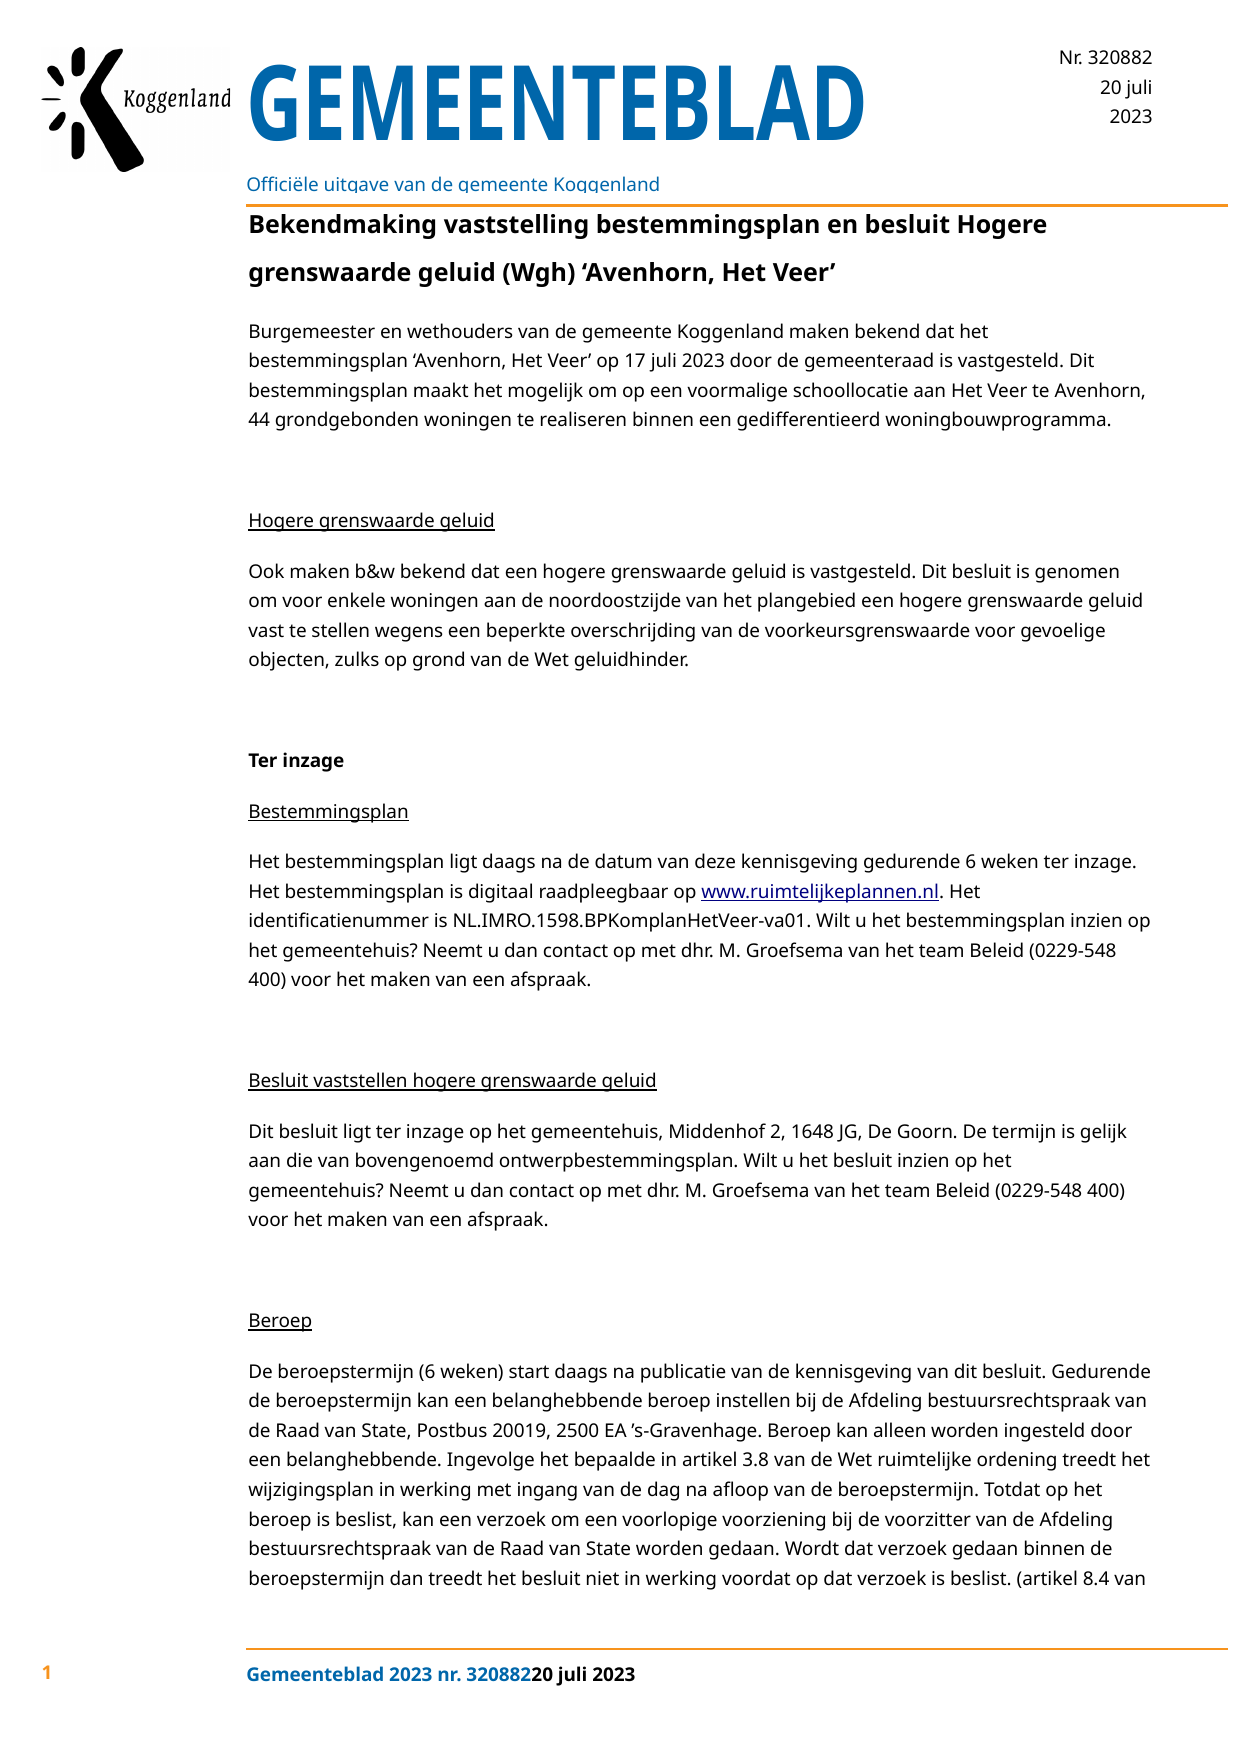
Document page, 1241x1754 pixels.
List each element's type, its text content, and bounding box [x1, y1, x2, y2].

text Besluit vaststellen hogere grenswaarde geluid [248, 1067, 1152, 1093]
text Bekendmaking vaststelling bestemmingsplan en besluit Hogere grenswaarde geluid (Wgh) ‘Avenhorn, Het Veer’ [248, 207, 1152, 288]
text De beroepstermijn (6 weken) start daags na publicatie van de kennisgeving van dit besluit. Gedurende de beroepstermijn kan een belanghebbende beroep instellen bij de Afdeling bestuursrechtspraak van de Raad van State, Postbus 20019, 2500 EA ’s-Gravenhage. Beroep kan alleen worden ingesteld door een belanghebbende. Ingevolge het bepaalde in artikel 3.8 van de Wet ruimtelijke ordening treedt het wijzigingsplan in werking met ingang van de dag na afloop van de beroepstermijn. Totdat op het beroep is beslist, kan een verzoek om een voorlopige voorziening bij de voorzitter van de Afdeling bestuursrechtspraak van de Raad van State worden gedaan. Wordt dat verzoek gedaan binnen de beroepstermijn dan treedt het besluit niet in werking voordat op dat verzoek is beslist. (artikel 8.4 van [248, 1358, 1152, 1591]
text Burgemeester en wethouders van de gemeente Koggenland maken bekend dat het bestemmingsplan ‘Avenhorn, Het Veer’ op 17 juli 2023 door de gemeenteraad is vastgesteld. Dit bestemmingsplan maakt het mogelijk om op een voormalige schoollocatie aan Het Veer te Avenhorn, 44 grondgebonden woningen te realiseren binnen een gedifferentieerd woningbouwprogramma. [248, 318, 1152, 432]
text Ook maken b&w bekend dat een hogere grenswaarde geluid is vastgesteld. Dit besluit is genomen om voor enkele woningen aan de noordoostzijde van het plangebied een hogere grenswaarde geluid vast te stellen wegens een beperkte overschrijding van de voorkeursgrenswaarde voor gevoelige objecten, zulks op grond van de Wet geluidhinder. [248, 558, 1152, 672]
picture [41, 47, 231, 172]
text Hogere grenswaarde geluid [248, 507, 1152, 533]
text Ter inzage [248, 747, 1152, 773]
text Dit besluit ligt ter inzage op het gemeentehuis, Middenhof 2, 1648 JG, De Goorn. De termijn is gelijk aan die van bovengenoemd ontwerpbestemmingsplan. Wilt u het besluit inzien op het gemeentehuis? Neemt u dan contact op met dhr. M. Groefsema van het team Beleid (0229-548 400) voor het maken van een afspraak. [248, 1118, 1152, 1232]
text Bestemmingsplan [248, 798, 1152, 824]
text Beroep [248, 1307, 1152, 1333]
text Het bestemmingsplan ligt daags na de datum van deze kennisgeving gedurende 6 weken ter inzage. Het bestemmingsplan is digitaal raadpleegbaar op www.ruimtelijkeplannen.nl. Het identificatienummer is NL.IMRO.1598.BPKomplanHetVeer-va01. Wilt u het bestemmingsplan inzien op het gemeentehuis? Neemt u dan contact op met dhr. M. Groefsema van het team Beleid (0229-548 400) voor het maken van een afspraak. [248, 848, 1152, 992]
